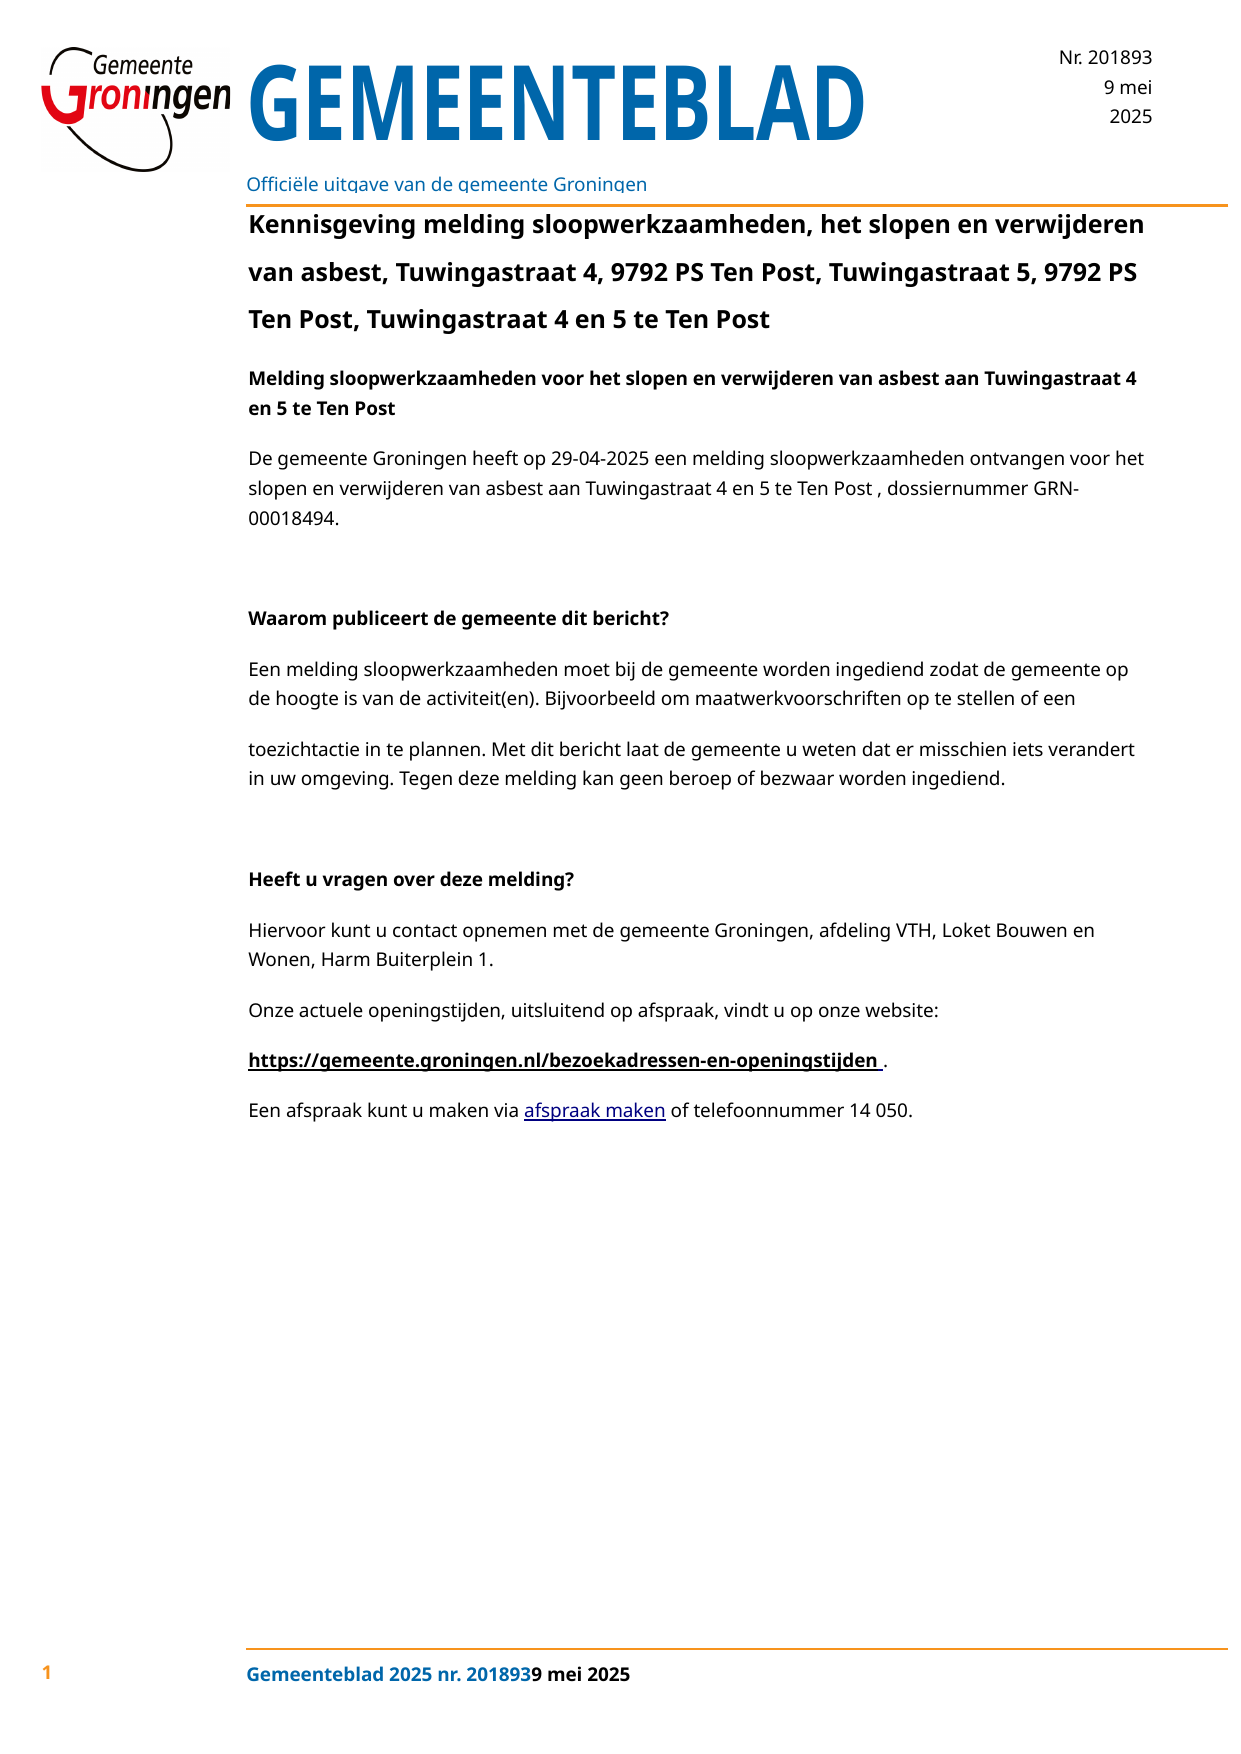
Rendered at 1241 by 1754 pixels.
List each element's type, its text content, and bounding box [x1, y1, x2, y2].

text Een melding sloopwerkzaamheden moet bij de gemeente worden ingediend zodat de gemeente op de hoogte is van de activiteit(en). Bijvoorbeeld om maatwerkvoorschriften op te stellen of een [248, 656, 1152, 711]
text https://gemeente.groningen.nl/bezoekadressen-en-openingstijden . [248, 1047, 1152, 1073]
text Hiervoor kunt u contact opnemen met de gemeente Groningen, afdeling VTH, Loket Bouwen en Wonen, Harm Buiterplein 1. [248, 917, 1152, 972]
text Heeft u vragen over deze melding? [248, 866, 1152, 892]
text Onze actuele openingstijden, uitsluitend op afspraak, vindt u op onze website: [248, 997, 1152, 1022]
text toezichtactie in te plannen. Met dit bericht laat de gemeente u weten dat er misschien iets verandert in uw omgeving. Tegen deze melding kan geen beroep of bezwaar worden ingediend. [248, 736, 1152, 791]
text Een afspraak kunt u maken via afspraak maken of telefoonnummer 14 050. [248, 1098, 1152, 1123]
text De gemeente Groningen heeft op 29-04-2025 een melding sloopwerkzaamheden ontvangen voor het slopen en verwijderen van asbest aan Tuwingastraat 4 en 5 te Ten Post , dossiernummer GRN-00018494. [248, 446, 1152, 530]
text Waarom publiceert de gemeente dit bericht? [248, 606, 1152, 631]
picture [41, 47, 231, 172]
text Kennisgeving melding sloopwerkzaamheden, het slopen en verwijderen van asbest, Tuwingastraat 4, 9792 PS Ten Post, Tuwingastraat 5, 9792 PS Ten Post, Tuwingastraat 4 en 5 te Ten Post [248, 207, 1152, 336]
text Melding sloopwerkzaamheden voor het slopen en verwijderen van asbest aan Tuwingastraat 4 en 5 te Ten Post [248, 366, 1152, 421]
